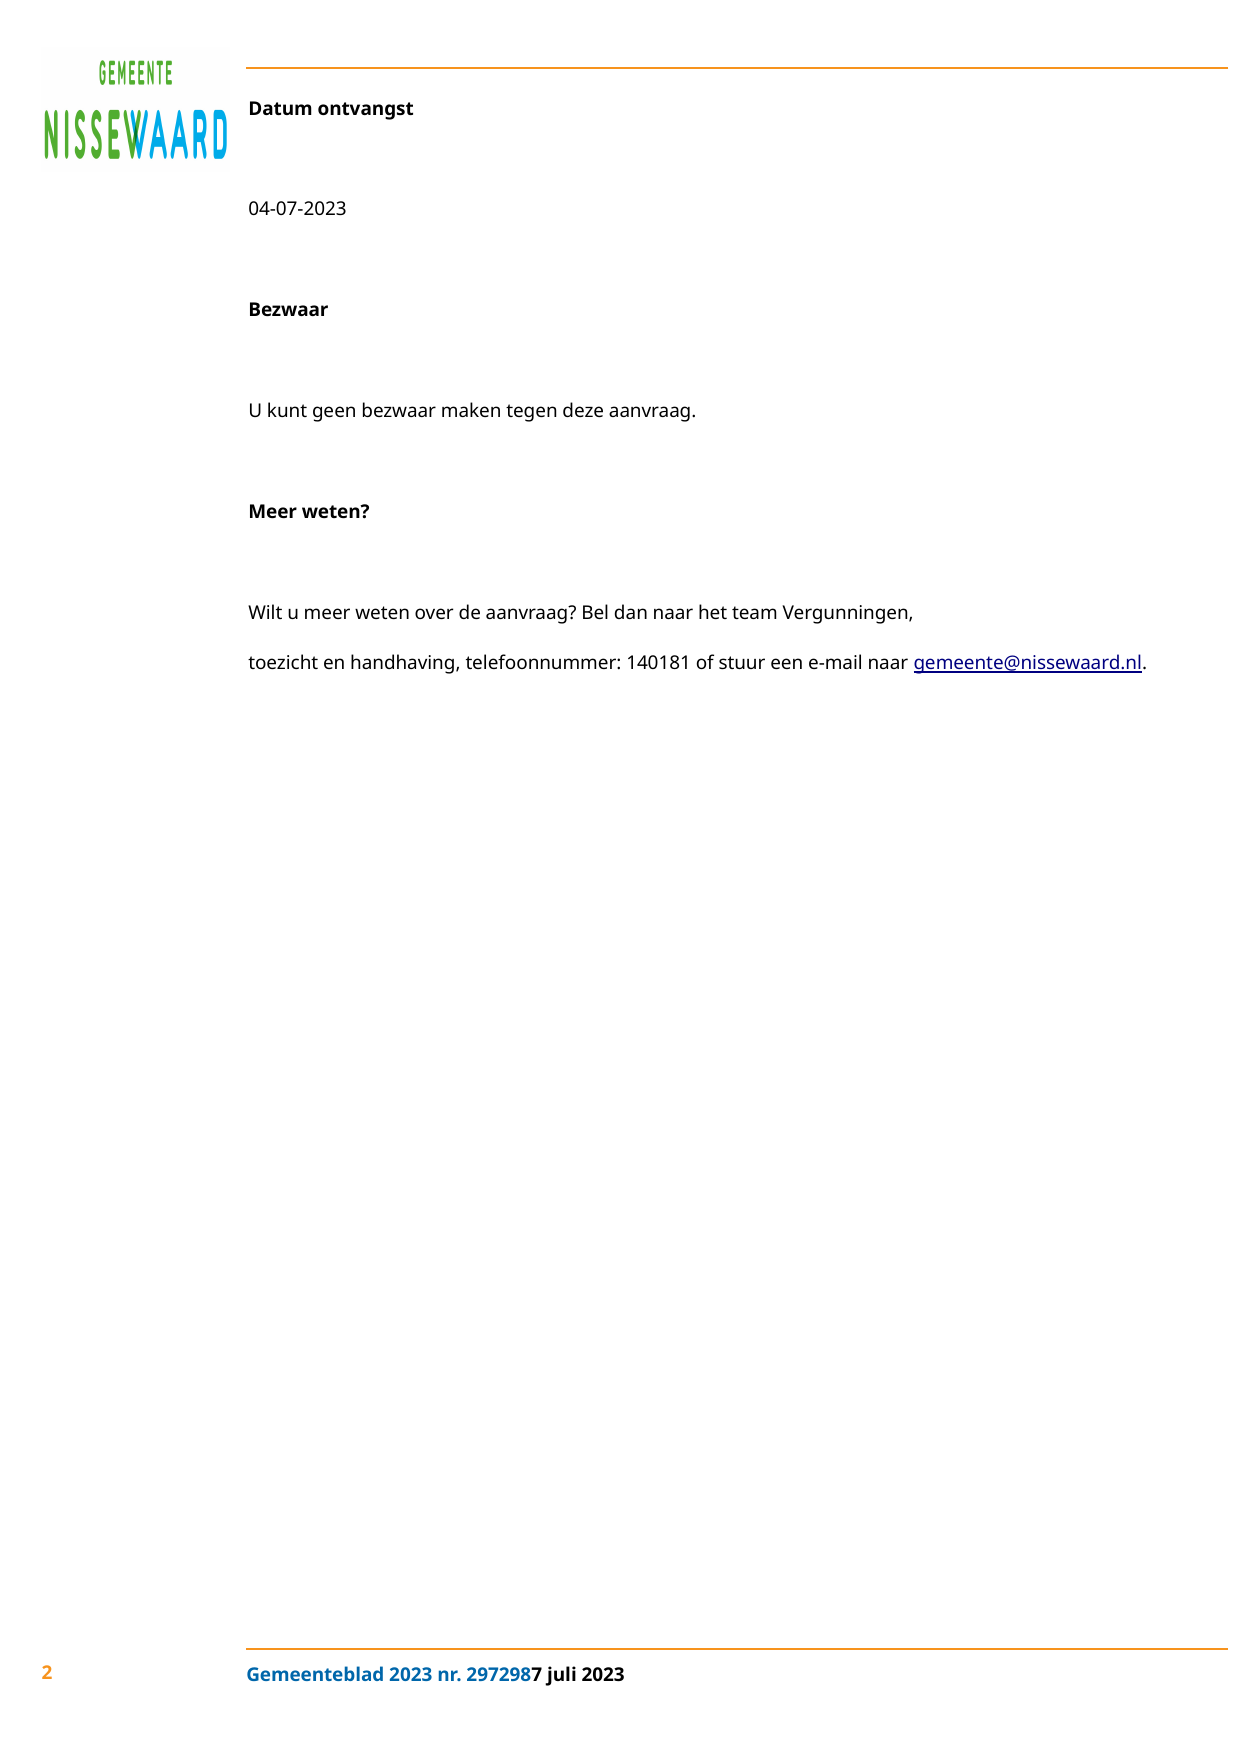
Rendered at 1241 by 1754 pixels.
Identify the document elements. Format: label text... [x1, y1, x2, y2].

text Bezwaar [248, 296, 1152, 322]
picture [41, 47, 231, 172]
text toezicht en handhaving, telefoonnummer: 140181 of stuur een e-mail naar gemeente@nissewaard.nl. [248, 649, 1152, 675]
text Meer weten? [248, 498, 1152, 524]
text U kunt geen bezwaar maken tegen deze aanvraag. [248, 397, 1152, 423]
text Wilt u meer weten over de aanvraag? Bel dan naar het team Vergunningen, [248, 599, 1152, 625]
text 04-07-2023 [248, 196, 1152, 221]
text Datum ontvangst [248, 95, 1152, 121]
